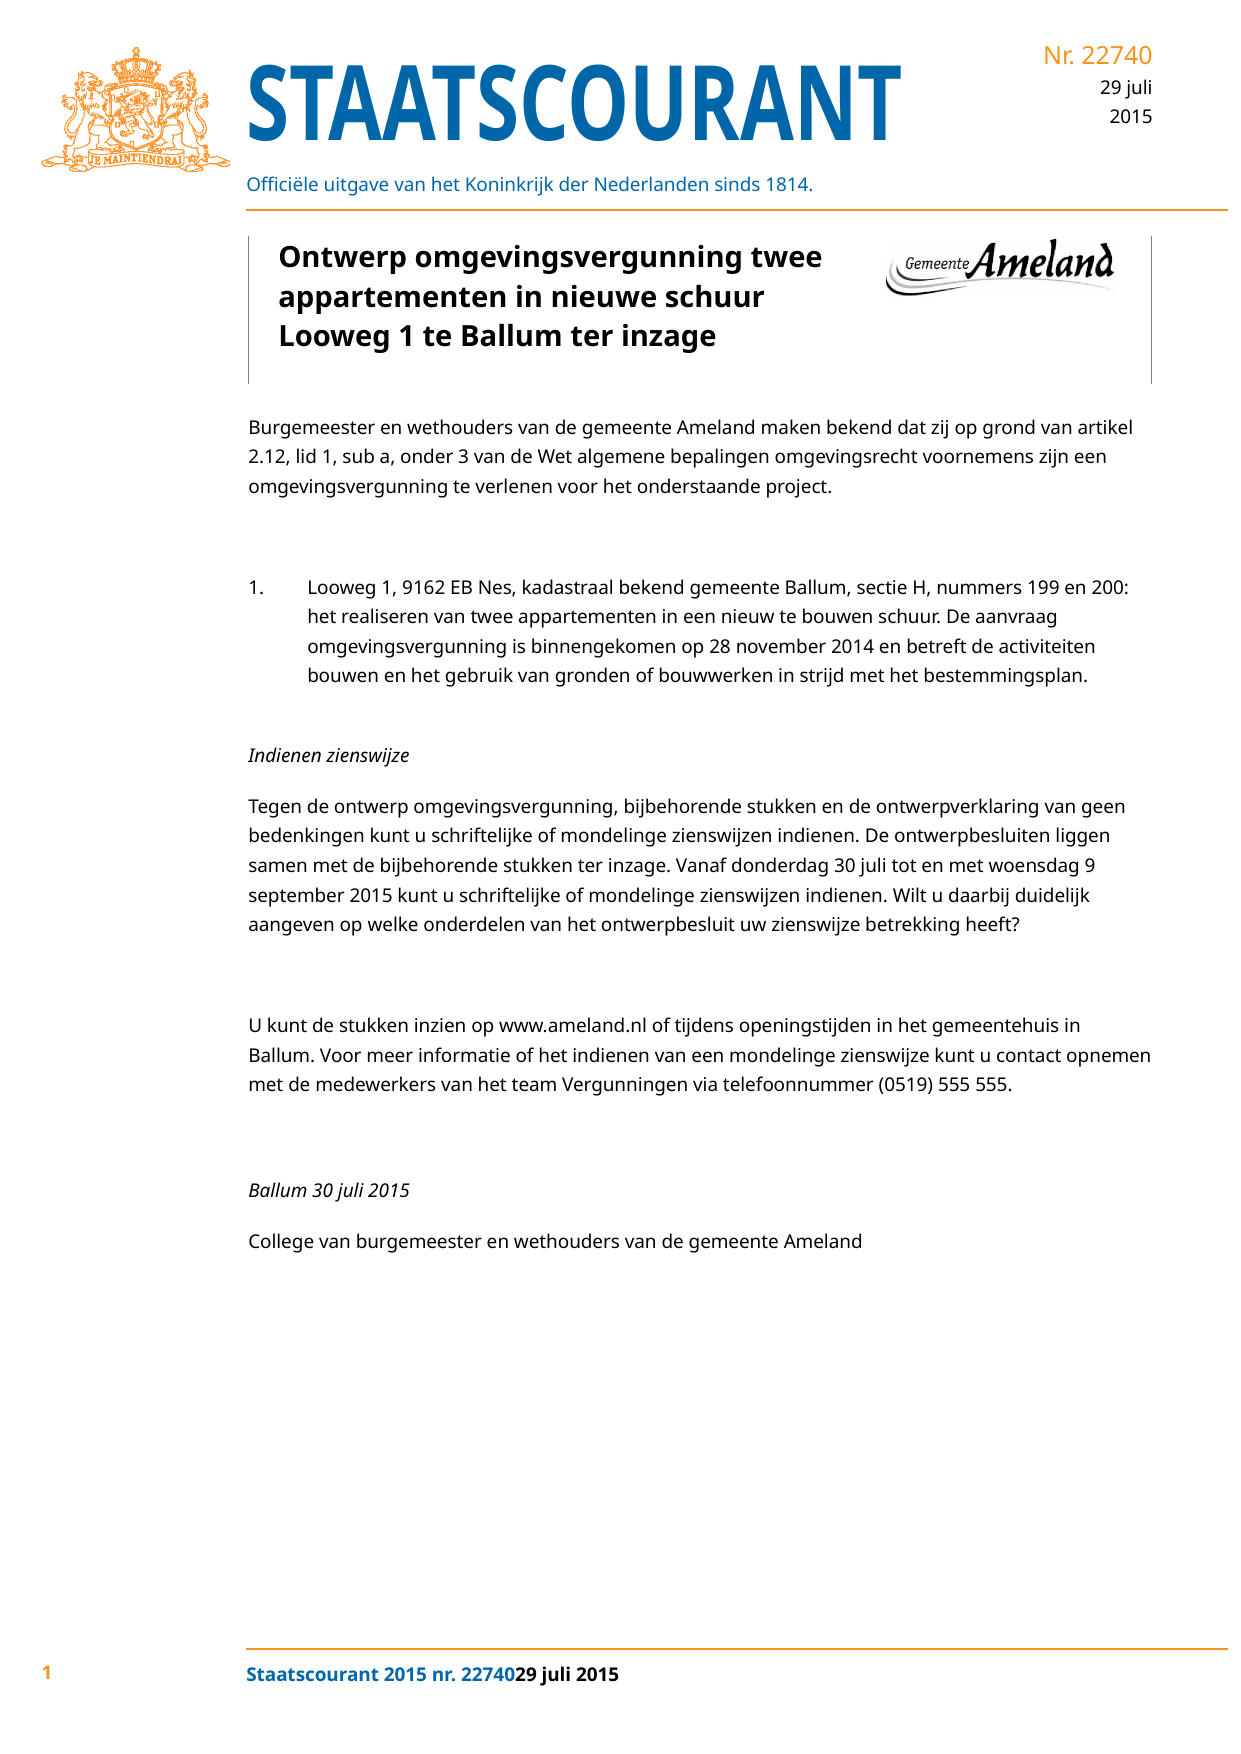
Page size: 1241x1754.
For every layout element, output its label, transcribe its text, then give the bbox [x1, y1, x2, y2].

picture [882, 236, 1119, 300]
list Looweg 1, 9162 EB Nes, kadastraal bekend gemeente Ballum, sectie H, nummers 199 en 200: het realiseren van twee appartementen in een nieuw te bouwen schuur. De aanvraag omgevingsvergunning is binnengekomen op 28 november 2014 en betreft de activiteiten bouwen en het gebruik van gronden of bouwwerken in strijd met het bestemmingsplan. [248, 574, 1152, 688]
text Burgemeester en wethouders van de gemeente Ameland maken bekend dat zij op grond van artikel 2.12, lid 1, sub a, onder 3 van de Wet algemene bepalingen omgevingsrecht voornemens zijn een omgevingsvergunning te verlenen voor het onderstaande project. [248, 414, 1152, 499]
text College van burgemeester en wethouders van de gemeente Ameland [248, 1229, 1152, 1254]
table_header Ontwerp omgevingsvergunning twee appartementen in nieuwe schuur Looweg 1 te Ballum ter inzage [249, 236, 850, 384]
text Indienen zienswijze [248, 743, 1152, 768]
picture [41, 47, 231, 172]
text Tegen de ontwerp omgevingsvergunning, bijbehorende stukken en de ontwerpverklaring van geen bedenkingen kunt u schriftelijke of mondelinge zienswijzen indienen. De ontwerpbesluiten liggen samen met de bijbehorende stukken ter inzage. Vanaf donderdag 30 juli tot en met woensdag 9 september 2015 kunt u schriftelijke of mondelinge zienswijzen indienen. Wilt u daarbij duidelijk aangeven op welke onderdelen van het ontwerpbesluit uw zienswijze betrekking heeft? [248, 793, 1152, 937]
text Ballum 30 juli 2015 [248, 1177, 1152, 1203]
text U kunt de stukken inzien op www.ameland.nl of tijdens openingstijden in het gemeentehuis in Ballum. Voor meer informatie of het indienen van een mondelinge zienswijze kunt u contact opnemen met de medewerkers van het team Vergunningen via telefoonnummer (0519) 555 555. [248, 1012, 1152, 1097]
table_header [850, 236, 1151, 384]
